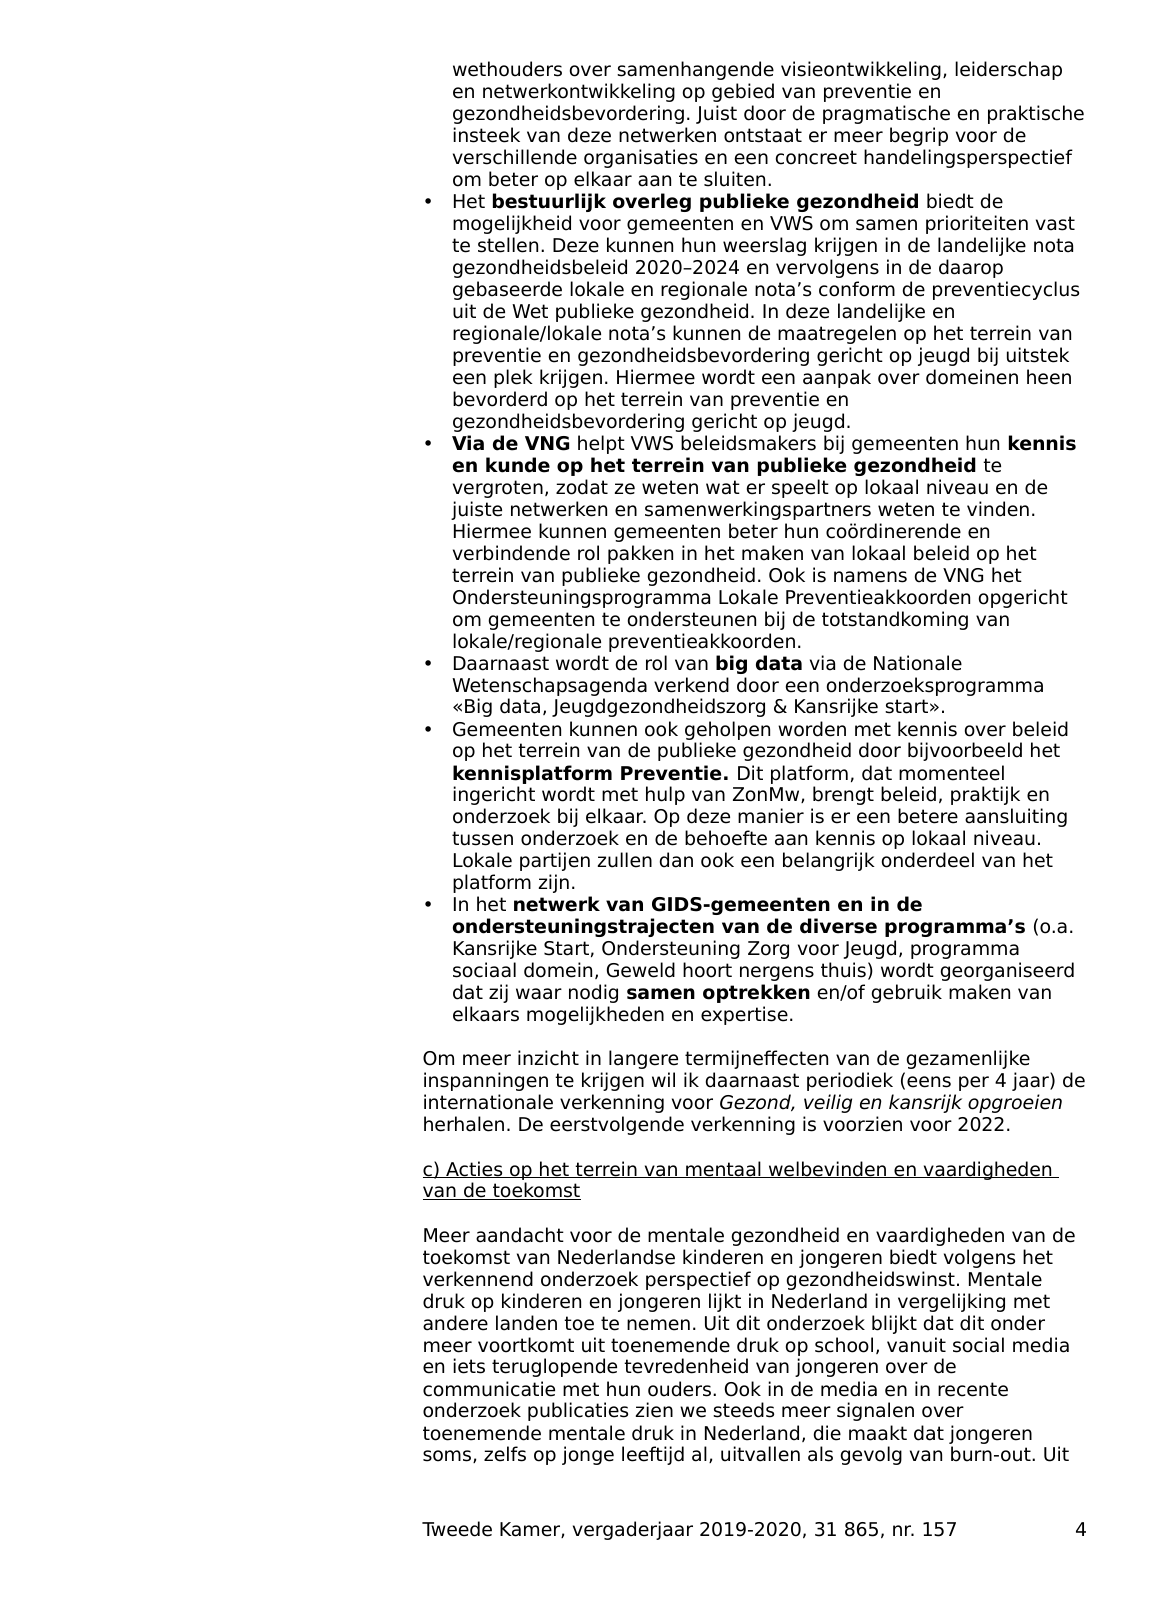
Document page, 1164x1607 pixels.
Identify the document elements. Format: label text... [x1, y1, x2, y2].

subtitle c) Acties op het terrein van mentaal welbevinden en vaardigheden van de toekomst [422, 1158, 1087, 1202]
text wethouders over samenhangende visieontwikkeling, leiderschap en netwerkontwikkeling op gebied van preventie en gezondheidsbevordering. Juist door de pragmatische en praktische insteek van deze netwerken ontstaat er meer begrip voor de verschillende organisaties en een concreet handelingsperspectief om beter op elkaar aan te sluiten. [422, 59, 1087, 191]
text • Via de VNG helpt VWS beleidsmakers bij gemeenten hun kennis en kunde op het terrein van publieke gezondheid te vergroten, zodat ze weten wat er speelt op lokaal niveau en de juiste netwerken en samenwerkingspartners weten te vinden. Hiermee kunnen gemeenten beter hun coördinerende en verbindende rol pakken in het maken van lokaal beleid op het terrein van publieke gezondheid. Ook is namens de VNG het Ondersteuningsprogramma Lokale Preventieakkoorden opgericht om gemeenten te ondersteunen bij de totstandkoming van lokale/regionale preventieakkoorden. [422, 433, 1087, 652]
text Om meer inzicht in langere termijneffecten van de gezamenlijke inspanningen te krijgen wil ik daarnaast periodiek (eens per 4 jaar) de internationale verkenning voor Gezond, veilig en kansrijk opgroeien herhalen. De eerstvolgende verkenning is voorzien voor 2022. [422, 1048, 1087, 1136]
text • Het bestuurlijk overleg publieke gezondheid biedt de mogelijkheid voor gemeenten en VWS om samen prioriteiten vast te stellen. Deze kunnen hun weerslag krijgen in de landelijke nota gezondheidsbeleid 2020–2024 en vervolgens in de daarop gebaseerde lokale en regionale nota’s conform de preventiecyclus uit de Wet publieke gezondheid. In deze landelijke en regionale/lokale nota’s kunnen de maatregelen op het terrein van preventie en gezondheidsbevordering gericht op jeugd bij uitstek een plek krijgen. Hiermee wordt een aanpak over domeinen heen bevorderd op het terrein van preventie en gezondheidsbevordering gericht op jeugd. [422, 191, 1087, 433]
text • Gemeenten kunnen ook geholpen worden met kennis over beleid op het terrein van de publieke gezondheid door bijvoorbeeld het kennisplatform Preventie. Dit platform, dat momenteel ingericht wordt met hulp van ZonMw, brengt beleid, praktijk en onderzoek bij elkaar. Op deze manier is er een betere aansluiting tussen onderzoek en de behoefte aan kennis op lokaal niveau. Lokale partijen zullen dan ook een belangrijk onderdeel van het platform zijn. [422, 718, 1087, 894]
text • Daarnaast wordt de rol van big data via de Nationale Wetenschapsagenda verkend door een onderzoeksprogramma «Big data, Jeugdgezondheidszorg & Kansrijke start». [422, 652, 1087, 718]
text Meer aandacht voor de mentale gezondheid en vaardigheden van de toekomst van Nederlandse kinderen en jongeren biedt volgens het verkennend onderzoek perspectief op gezondheidswinst. Mentale druk op kinderen en jongeren lijkt in Nederland in vergelijking met andere landen toe te nemen. Uit dit onderzoek blijkt dat dit onder meer voortkomt uit toenemende druk op school, vanuit social media en iets teruglopende tevredenheid van jongeren over de communicatie met hun ouders. Ook in de media en in recente onderzoek publicaties zien we steeds meer signalen over toenemende mentale druk in Nederland, die maakt dat jongeren soms, zelfs op jonge leeftijd al, uitvallen als gevolg van burn-out. Uit [422, 1224, 1087, 1466]
text • In het netwerk van GIDS-gemeenten en in de ondersteuningstrajecten van de diverse programma’s (o.a. Kansrijke Start, Ondersteuning Zorg voor Jeugd, programma sociaal domein, Geweld hoort nergens thuis) wordt georganiseerd dat zij waar nodig samen optrekken en/of gebruik maken van elkaars mogelijkheden en expertise. [422, 894, 1087, 1026]
